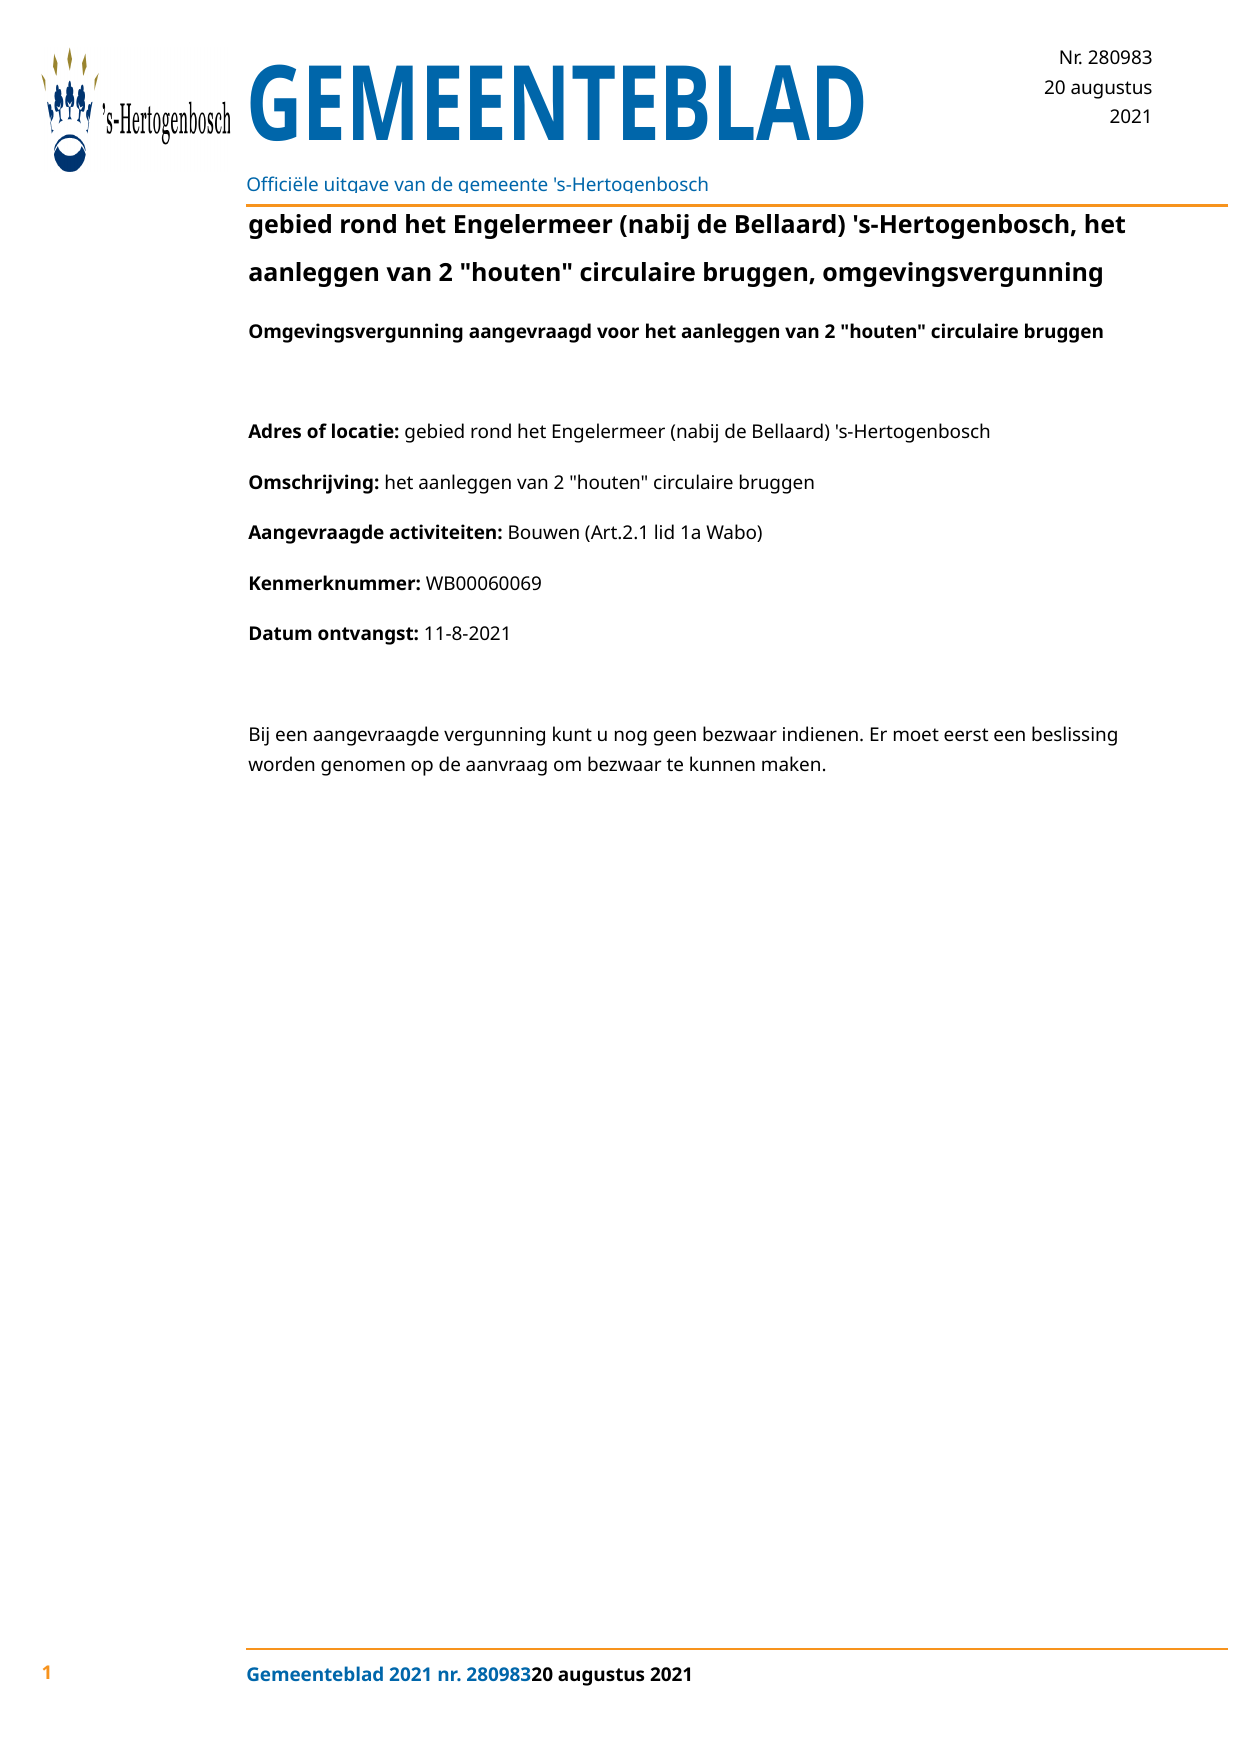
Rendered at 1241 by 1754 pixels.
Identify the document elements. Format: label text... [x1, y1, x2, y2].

text Kenmerknummer: WB00060069 [248, 570, 1152, 596]
text Adres of locatie: gebied rond het Engelermeer (nabij de Bellaard) 's-Hertogenbosch [248, 419, 1152, 444]
text gebied rond het Engelermeer (nabij de Bellaard) 's-Hertogenbosch, het aanleggen van 2 "houten" circulaire bruggen, omgevingsvergunning [248, 207, 1152, 288]
text Aangevraagde activiteiten: Bouwen (Art.2.1 lid 1a Wabo) [248, 519, 1152, 545]
text Omschrijving: het aanleggen van 2 "houten" circulaire bruggen [248, 469, 1152, 495]
text Bij een aangevraagde vergunning kunt u nog geen bezwaar indienen. Er moet eerst een beslissing worden genomen op de aanvraag om bezwaar te kunnen maken. [248, 721, 1152, 777]
text Datum ontvangst: 11-8-2021 [248, 620, 1152, 646]
text Omgevingsvergunning aangevraagd voor het aanleggen van 2 "houten" circulaire bruggen [248, 318, 1152, 344]
picture [41, 47, 231, 172]
